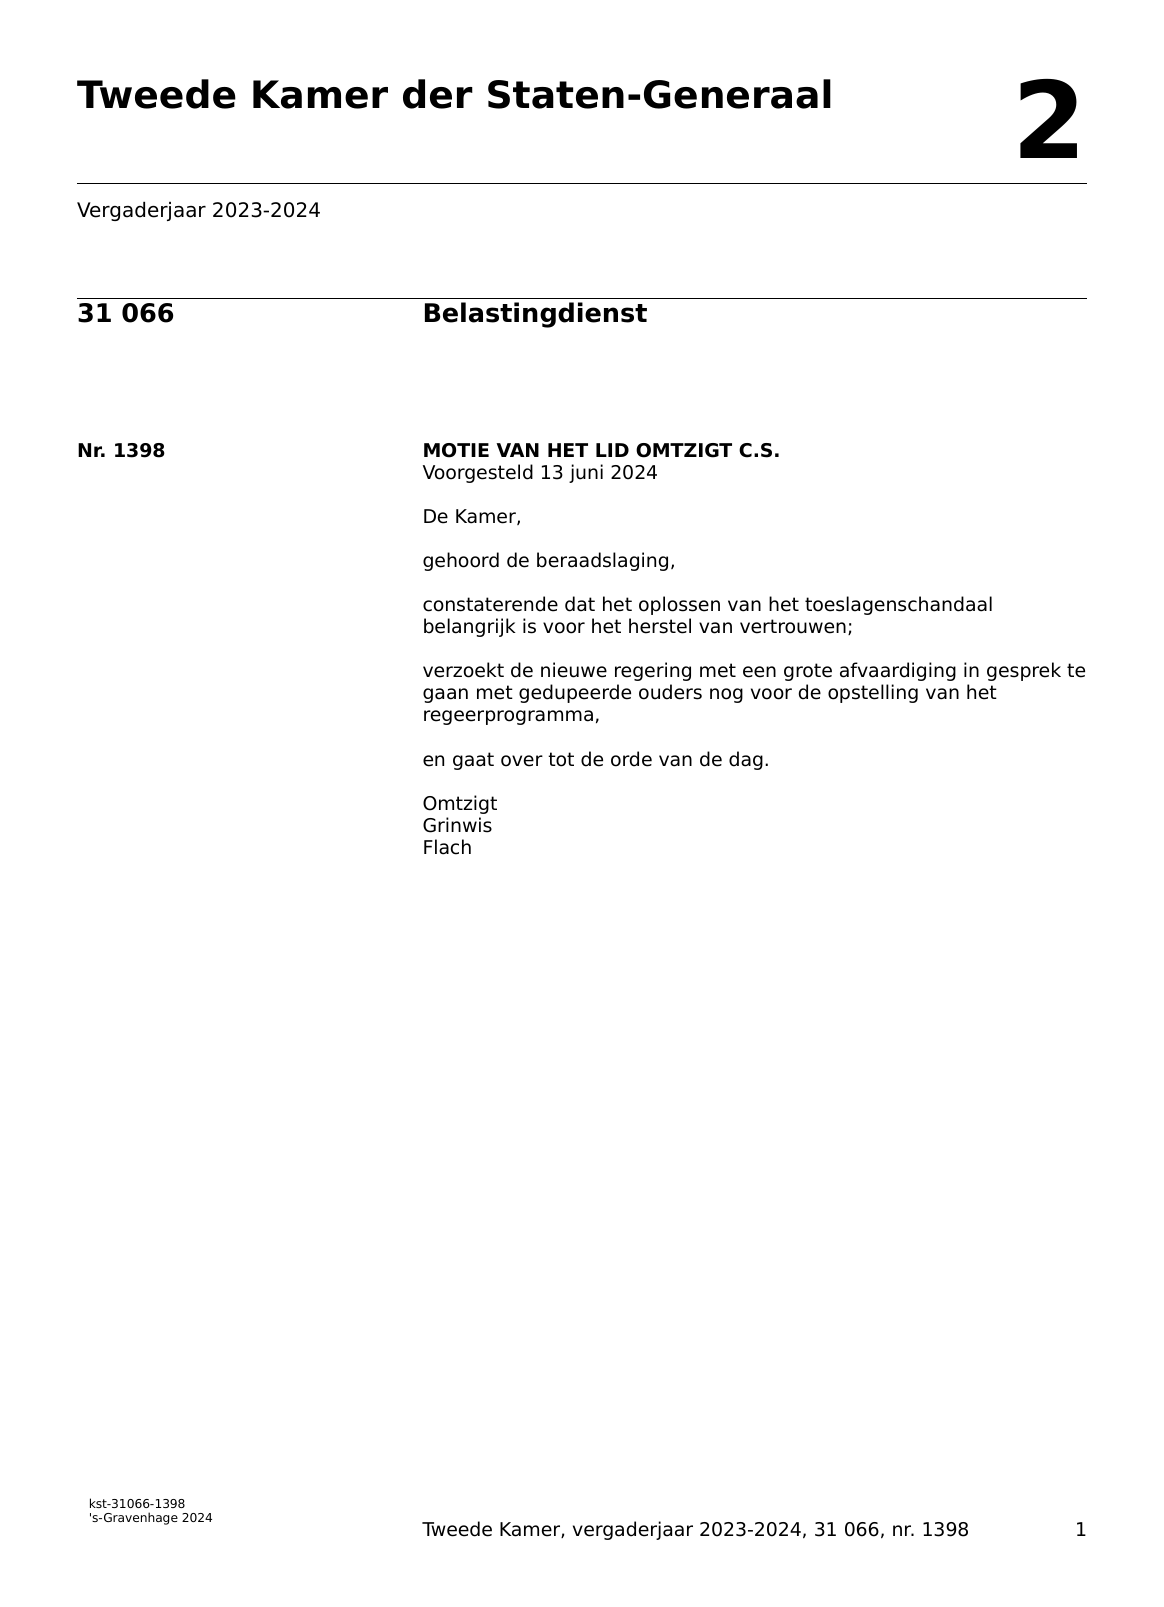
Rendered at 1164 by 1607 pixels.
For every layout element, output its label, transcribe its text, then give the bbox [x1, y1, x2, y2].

text verzoekt de nieuwe regering met een grote afvaardiging in gesprek te gaan met gedupeerde ouders nog voor de opstelling van het regeerprogramma, [422, 660, 1087, 726]
text Grinwis [422, 814, 1087, 837]
subtitle 31 066 Belastingdienst [77, 299, 1087, 329]
table_cell Vergaderjaar 2023-2024 [77, 184, 1087, 298]
table_header Tweede Kamer der Staten-Generaal [77, 59, 886, 183]
text Flach [422, 837, 1087, 858]
table_header 2 [886, 59, 1087, 183]
subtitle Nr. 1398 MOTIE VAN HET LID OMTZIGT C.S. [77, 440, 1087, 462]
text constaterende dat het oplossen van het toeslagenschandaal belangrijk is voor het herstel van vertrouwen; [422, 594, 1087, 638]
text De Kamer, [422, 506, 1087, 528]
text Voorgesteld 13 juni 2024 [422, 462, 1087, 484]
text Omtzigt [422, 793, 1087, 814]
text en gaat over tot de orde van de dag. [422, 748, 1087, 770]
text 's-Gravenhage 2024 [88, 1511, 323, 1525]
text gehoord de beraadslaging, [422, 550, 1087, 572]
text kst-31066-1398 [88, 1497, 323, 1511]
